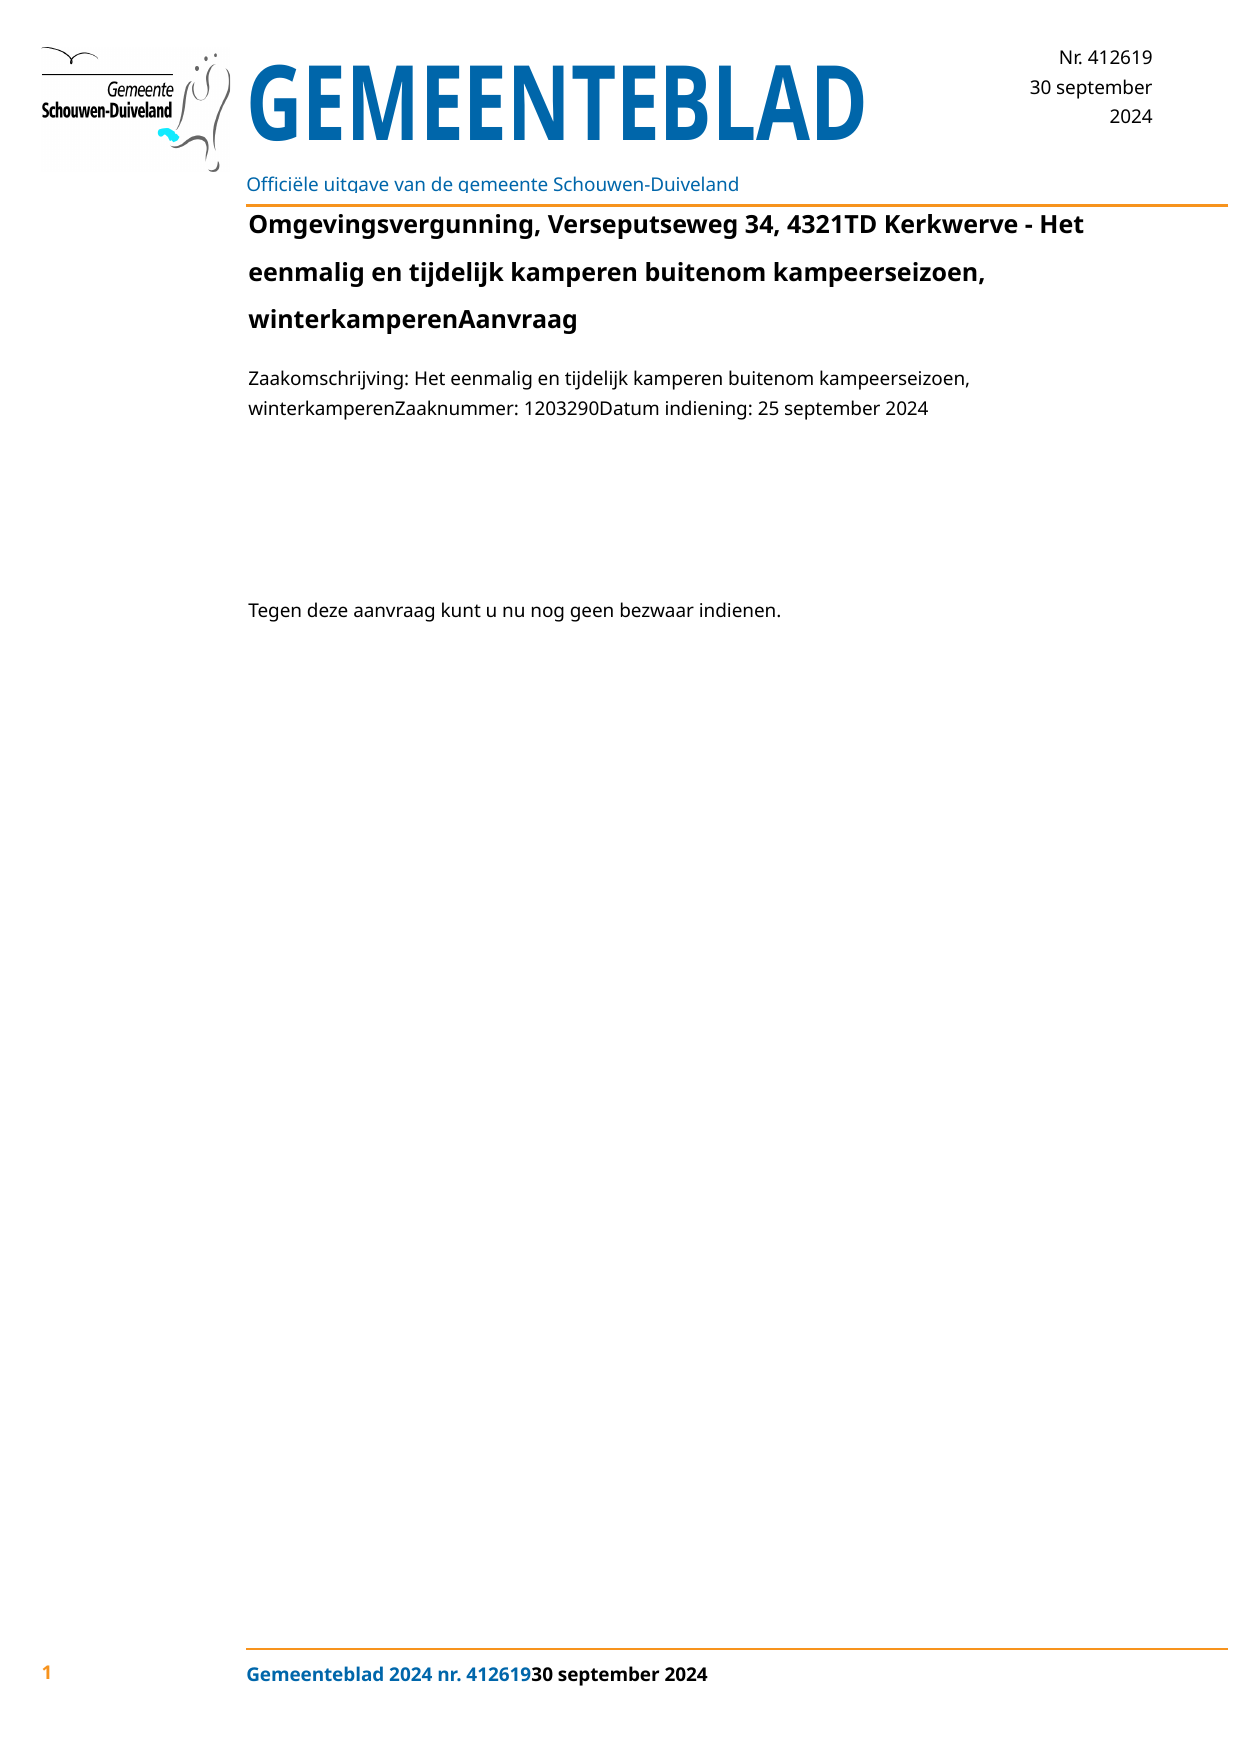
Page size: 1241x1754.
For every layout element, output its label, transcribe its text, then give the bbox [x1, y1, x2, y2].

text Omgevingsvergunning, Verseputseweg 34, 4321TD Kerkwerve - Het eenmalig en tijdelijk kamperen buitenom kampeerseizoen, winterkamperenAanvraag [248, 207, 1152, 336]
text Tegen deze aanvraag kunt u nu nog geen bezwaar indienen. [248, 597, 1152, 622]
picture [41, 47, 231, 172]
text Zaakomschrijving: Het eenmalig en tijdelijk kamperen buitenom kampeerseizoen, winterkamperenZaaknummer: 1203290Datum indiening: 25 september 2024 [248, 366, 1152, 421]
